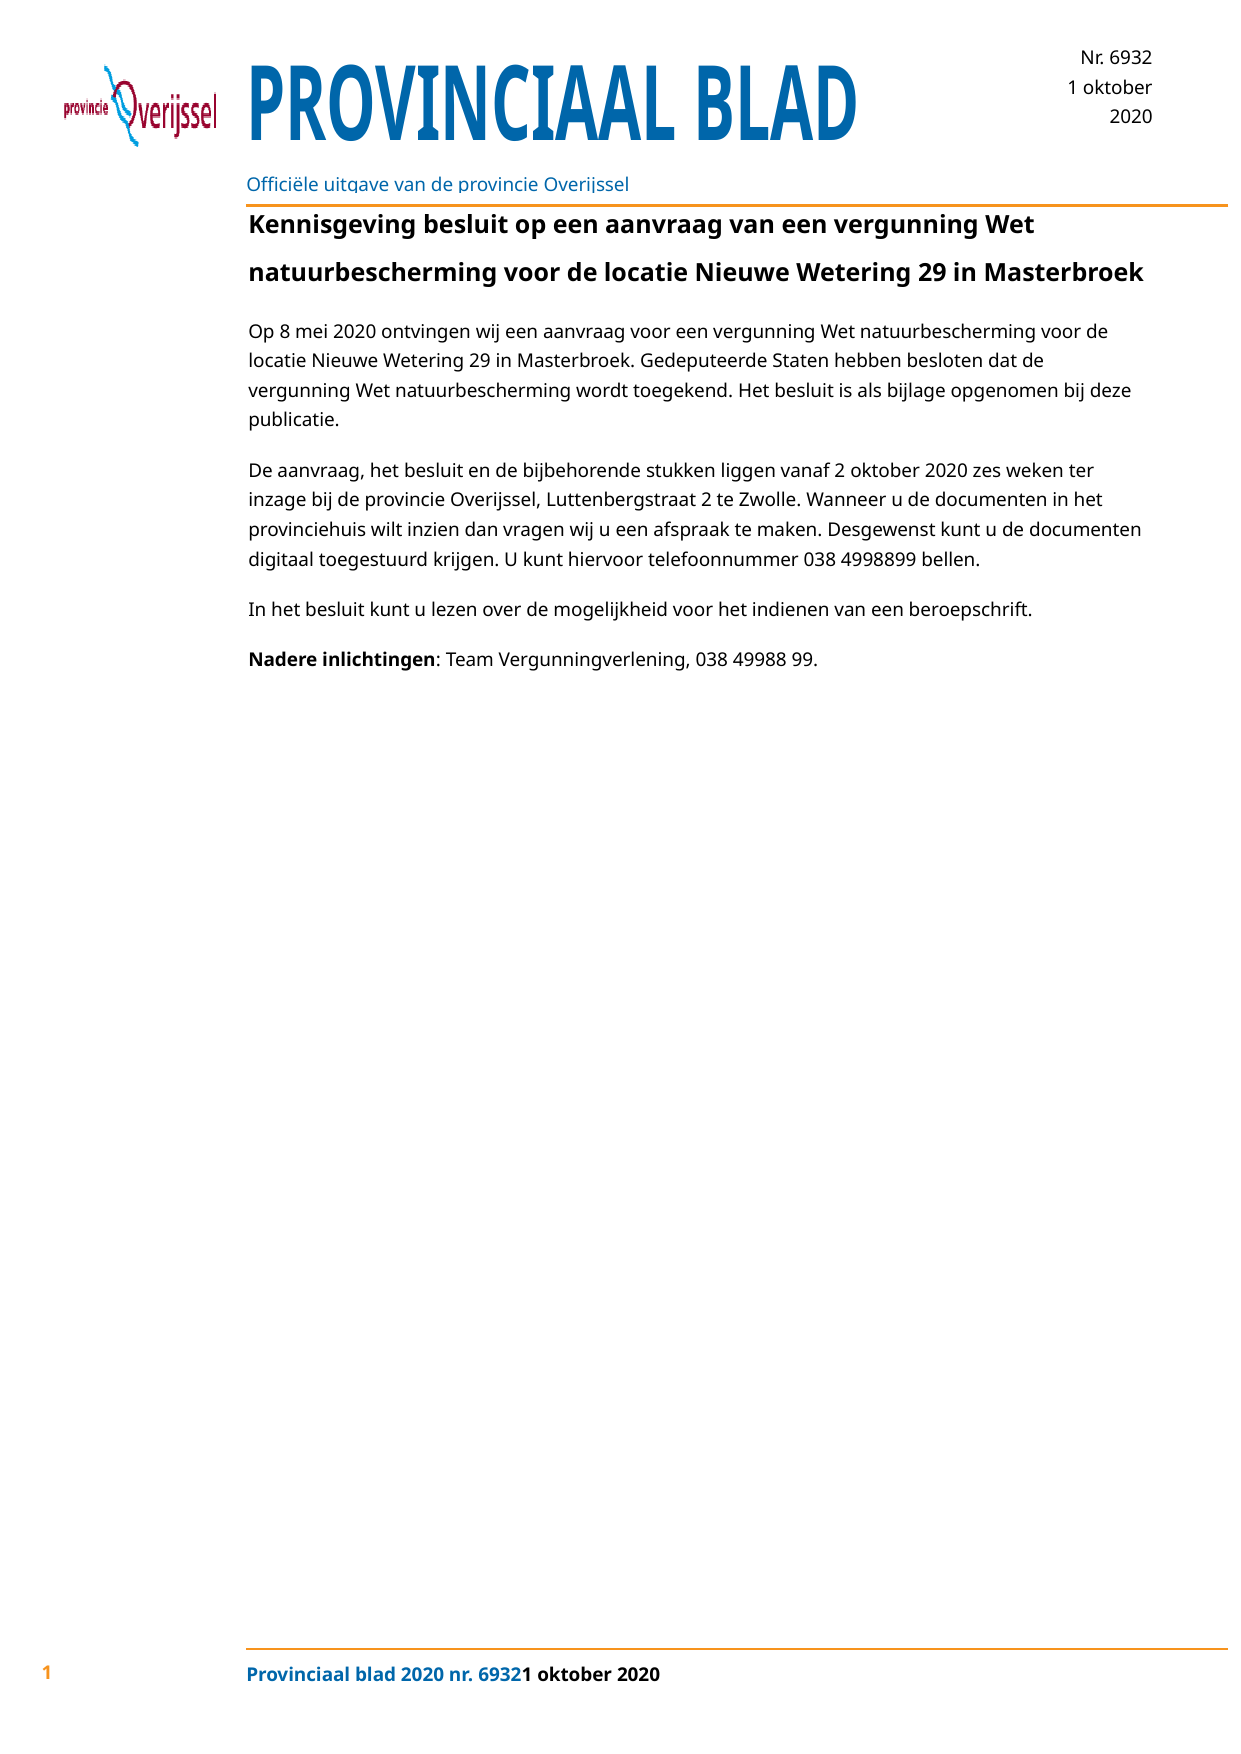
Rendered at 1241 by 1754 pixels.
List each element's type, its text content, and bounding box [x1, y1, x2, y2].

text Op 8 mei 2020 ontvingen wij een aanvraag voor een vergunning Wet natuurbescherming voor de locatie Nieuwe Wetering 29 in Masterbroek. Gedeputeerde Staten hebben besloten dat de vergunning Wet natuurbescherming wordt toegekend. Het besluit is als bijlage opgenomen bij deze publicatie. [248, 318, 1152, 432]
text Nadere inlichtingen: Team Vergunningverlening, 038 49988 99. [248, 647, 1152, 672]
text Kennisgeving besluit op een aanvraag van een vergunning Wet natuurbescherming voor de locatie Nieuwe Wetering 29 in Masterbroek [248, 207, 1152, 288]
text In het besluit kunt u lezen over de mogelijkheid voor het indienen van een beroepschrift. [248, 596, 1152, 622]
picture [41, 47, 231, 172]
text De aanvraag, het besluit en de bijbehorende stukken liggen vanaf 2 oktober 2020 zes weken ter inzage bij de provincie Overijssel, Luttenbergstraat 2 te Zwolle. Wanneer u de documenten in het provinciehuis wilt inzien dan vragen wij u een afspraak te maken. Desgewenst kunt u de documenten digitaal toegestuurd krijgen. U kunt hiervoor telefoonnummer 038 4998899 bellen. [248, 457, 1152, 572]
